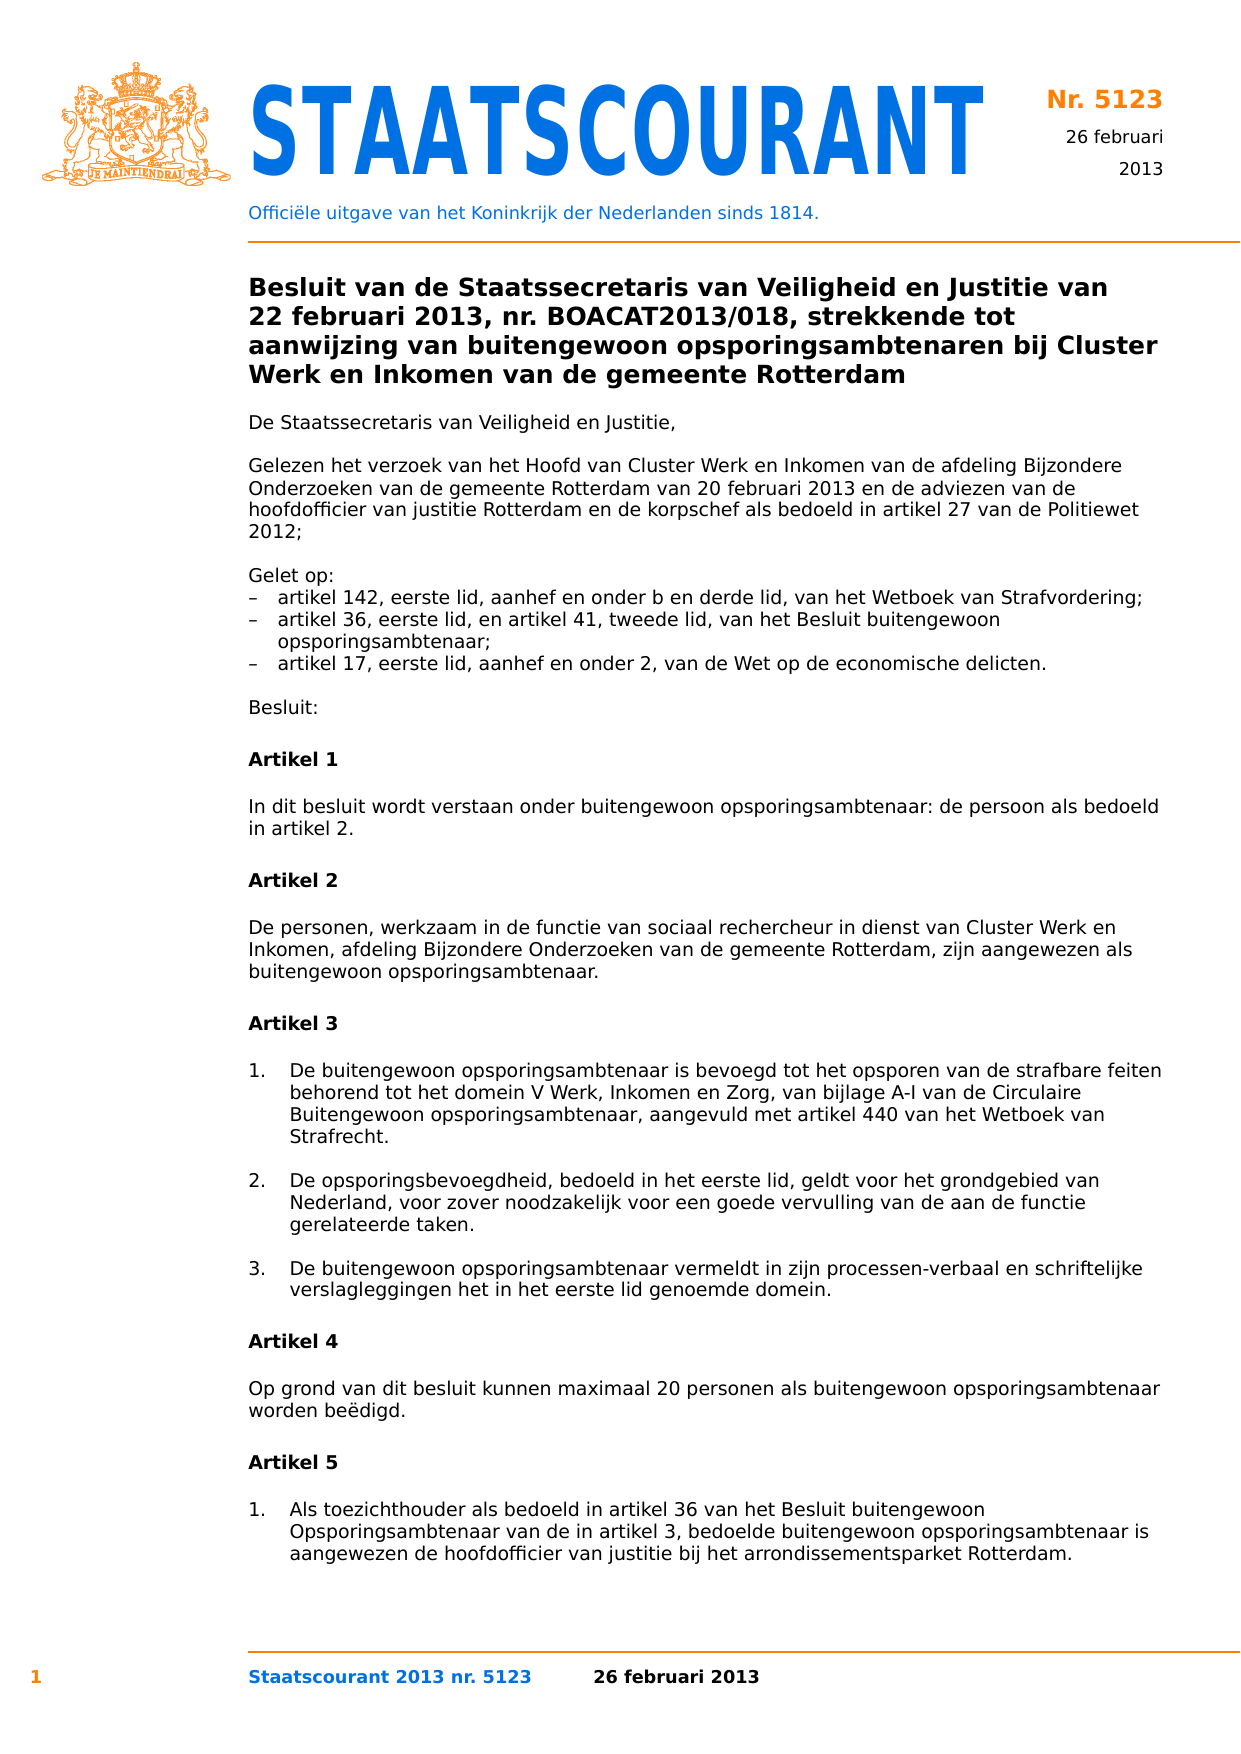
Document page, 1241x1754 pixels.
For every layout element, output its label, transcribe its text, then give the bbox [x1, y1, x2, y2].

subtitle Artikel 4 [248, 1331, 1163, 1353]
text Gelezen het verzoek van het Hoofd van Cluster Werk en Inkomen van de afdeling Bijzondere Onderzoeken van de gemeente Rotterdam van 20 februari 2013 en de adviezen van de hoofdofficier van justitie Rotterdam en de korpschef als bedoeld in artikel 27 van de Politiewet 2012; [248, 455, 1163, 543]
text Besluit: [248, 697, 1163, 719]
text 1. De buitengewoon opsporingsambtenaar is bevoegd tot het opsporen van de strafbare feiten behorend tot het domein V Werk, Inkomen en Zorg, van bijlage A-I van de Circulaire Buitengewoon opsporingsambtenaar, aangevuld met artikel 440 van het Wetboek van Strafrecht. [248, 1060, 1163, 1148]
table_header STAATSCOURANT [248, 62, 998, 203]
text 2. De opsporingsbevoegdheid, bedoeld in het eerste lid, geldt voor het grondgebied van Nederland, voor zover noodzakelijk voor een goede vervulling van de aan de functie gerelateerde taken. [248, 1169, 1163, 1236]
text De personen, werkzaam in de functie van sociaal rechercheur in dienst van Cluster Werk en Inkomen, afdeling Bijzondere Onderzoeken van de gemeente Rotterdam, zijn aangewezen als buitengewoon opsporingsambtenaar. [248, 917, 1163, 983]
text – artikel 142, eerste lid, aanhef en onder b en derde lid, van het Wetboek van Strafvordering; [248, 587, 1163, 609]
table_cell 2013 [998, 153, 1240, 203]
picture [41, 62, 231, 186]
text Op grond van dit besluit kunnen maximaal 20 personen als buitengewoon opsporingsambtenaar worden beëdigd. [248, 1378, 1163, 1422]
subtitle Besluit van de Staatssecretaris van Veiligheid en Justitie van 22 februari 2013, nr. BOACAT2013/018, strekkende tot aanwijzing van buitengewoon opsporingsambtenaren bij Cluster Werk en Inkomen van de gemeente Rotterdam [248, 273, 1163, 390]
text 1. Als toezichthouder als bedoeld in artikel 36 van het Besluit buitengewoon Opsporingsambtenaar van de in artikel 3, bedoelde buitengewoon opsporingsambtenaar is aangewezen de hoofdofficier van justitie bij het arrondissementsparket Rotterdam. [248, 1499, 1163, 1565]
table_cell 26 februari [998, 121, 1240, 153]
text De Staatssecretaris van Veiligheid en Justitie, [248, 412, 1163, 433]
table_header Nr. 5123 [998, 62, 1240, 121]
text Gelet op: [248, 565, 1163, 587]
table_cell Officiële uitgave van het Koninkrijk der Nederlanden sinds 1814. [248, 203, 1240, 241]
text In dit besluit wordt verstaan onder buitengewoon opsporingsambtenaar: de persoon als bedoeld in artikel 2. [248, 796, 1163, 840]
subtitle Artikel 5 [248, 1452, 1163, 1474]
text – artikel 17, eerste lid, aanhef en onder 2, van de Wet op de economische delicten. [248, 653, 1163, 675]
text 3. De buitengewoon opsporingsambtenaar vermeldt in zijn processen-verbaal en schriftelijke verslagleggingen het in het eerste lid genoemde domein. [248, 1257, 1163, 1301]
subtitle Artikel 3 [248, 1013, 1163, 1035]
table_header [25, 62, 248, 241]
subtitle Artikel 2 [248, 870, 1163, 892]
text – artikel 36, eerste lid, en artikel 41, tweede lid, van het Besluit buitengewoon opsporingsambtenaar; [248, 609, 1163, 653]
subtitle Artikel 1 [248, 749, 1163, 771]
